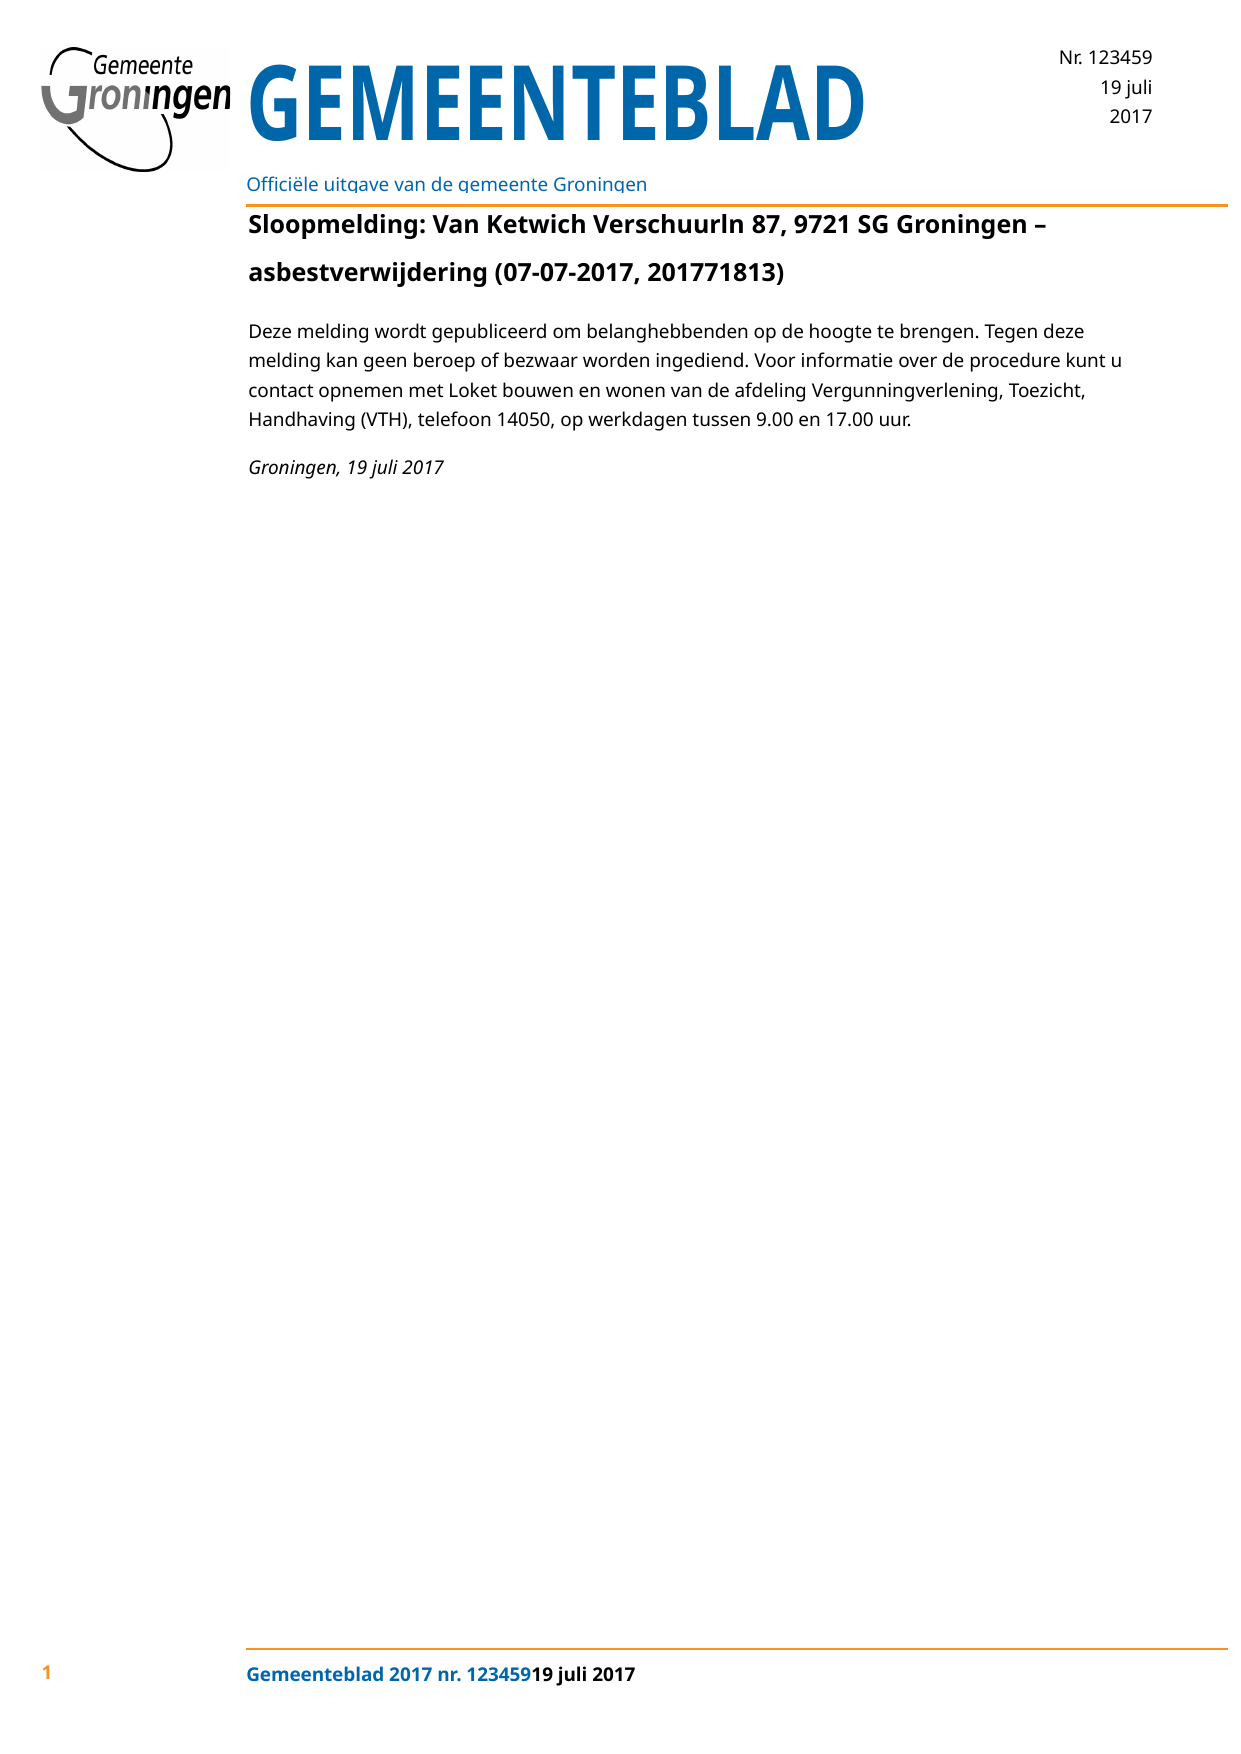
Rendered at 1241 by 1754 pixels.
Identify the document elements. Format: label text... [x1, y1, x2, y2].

text Groningen, 19 juli 2017 [248, 454, 1152, 480]
picture [41, 47, 231, 172]
text Deze melding wordt gepubliceerd om belanghebbenden op de hoogte te brengen. Tegen deze melding kan geen beroep of bezwaar worden ingediend. Voor informatie over de procedure kunt u contact opnemen met Loket bouwen en wonen van de afdeling Vergunningverlening, Toezicht, Handhaving (VTH), telefoon 14050, op werkdagen tussen 9.00 en 17.00 uur. [248, 318, 1152, 432]
text Sloopmelding: Van Ketwich Verschuurln 87, 9721 SG Groningen – asbestverwijdering (07-07-2017, 201771813) [248, 207, 1152, 288]
